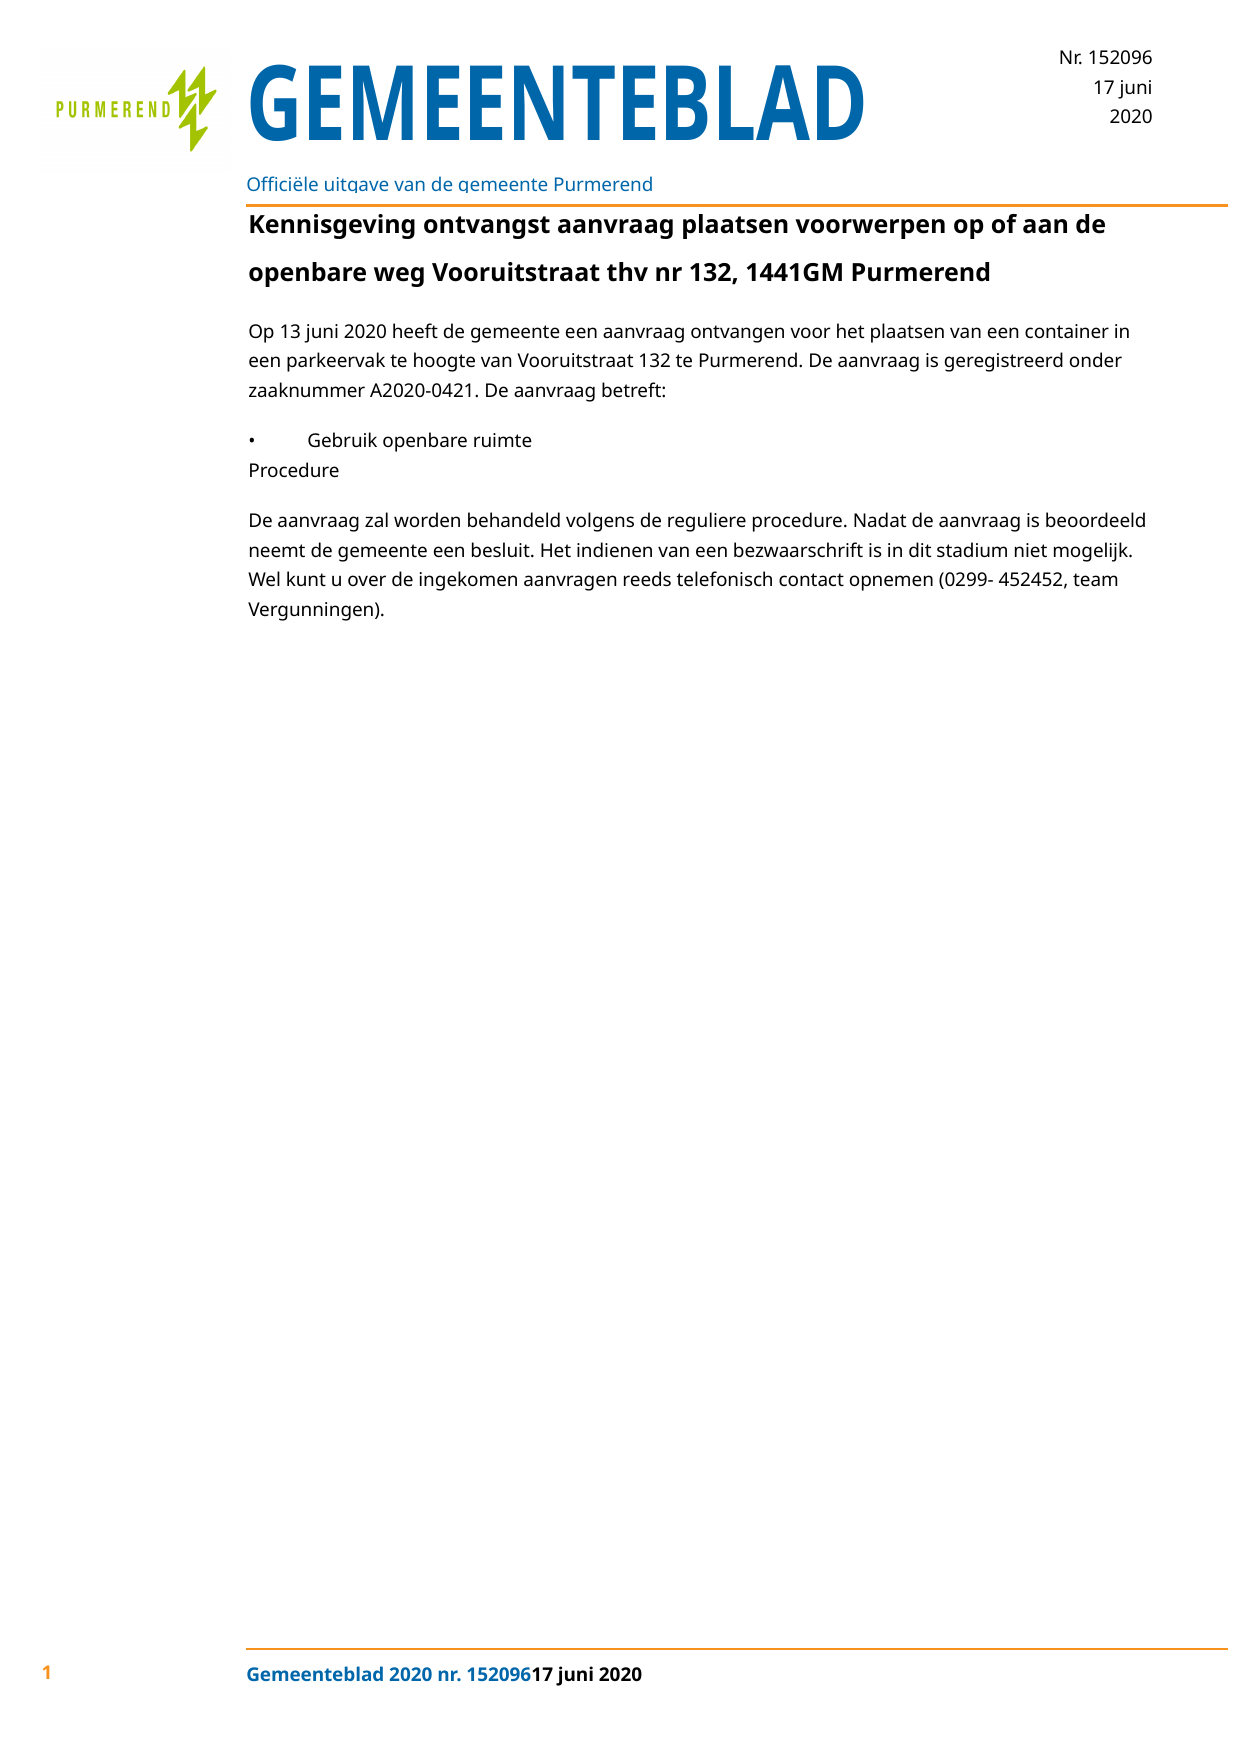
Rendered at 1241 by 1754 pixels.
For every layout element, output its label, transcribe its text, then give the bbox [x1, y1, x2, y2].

text Kennisgeving ontvangst aanvraag plaatsen voorwerpen op of aan de openbare weg Vooruitstraat thv nr 132, 1441GM Purmerend [248, 207, 1152, 288]
text Op 13 juni 2020 heeft de gemeente een aanvraag ontvangen voor het plaatsen van een container in een parkeervak te hoogte van Vooruitstraat 132 te Purmerend. De aanvraag is geregistreerd onder zaaknummer A2020-0421. De aanvraag betreft: [248, 318, 1152, 403]
list Gebruik openbare ruimte [248, 427, 1152, 453]
picture [41, 47, 231, 172]
text De aanvraag zal worden behandeld volgens de reguliere procedure. Nadat de aanvraag is beoordeeld neemt de gemeente een besluit. Het indienen van een bezwaarschrift is in dit stadium niet mogelijk. Wel kunt u over de ingekomen aanvragen reeds telefonisch contact opnemen (0299- 452452, team Vergunningen). [248, 507, 1152, 622]
text Procedure [248, 457, 1152, 483]
